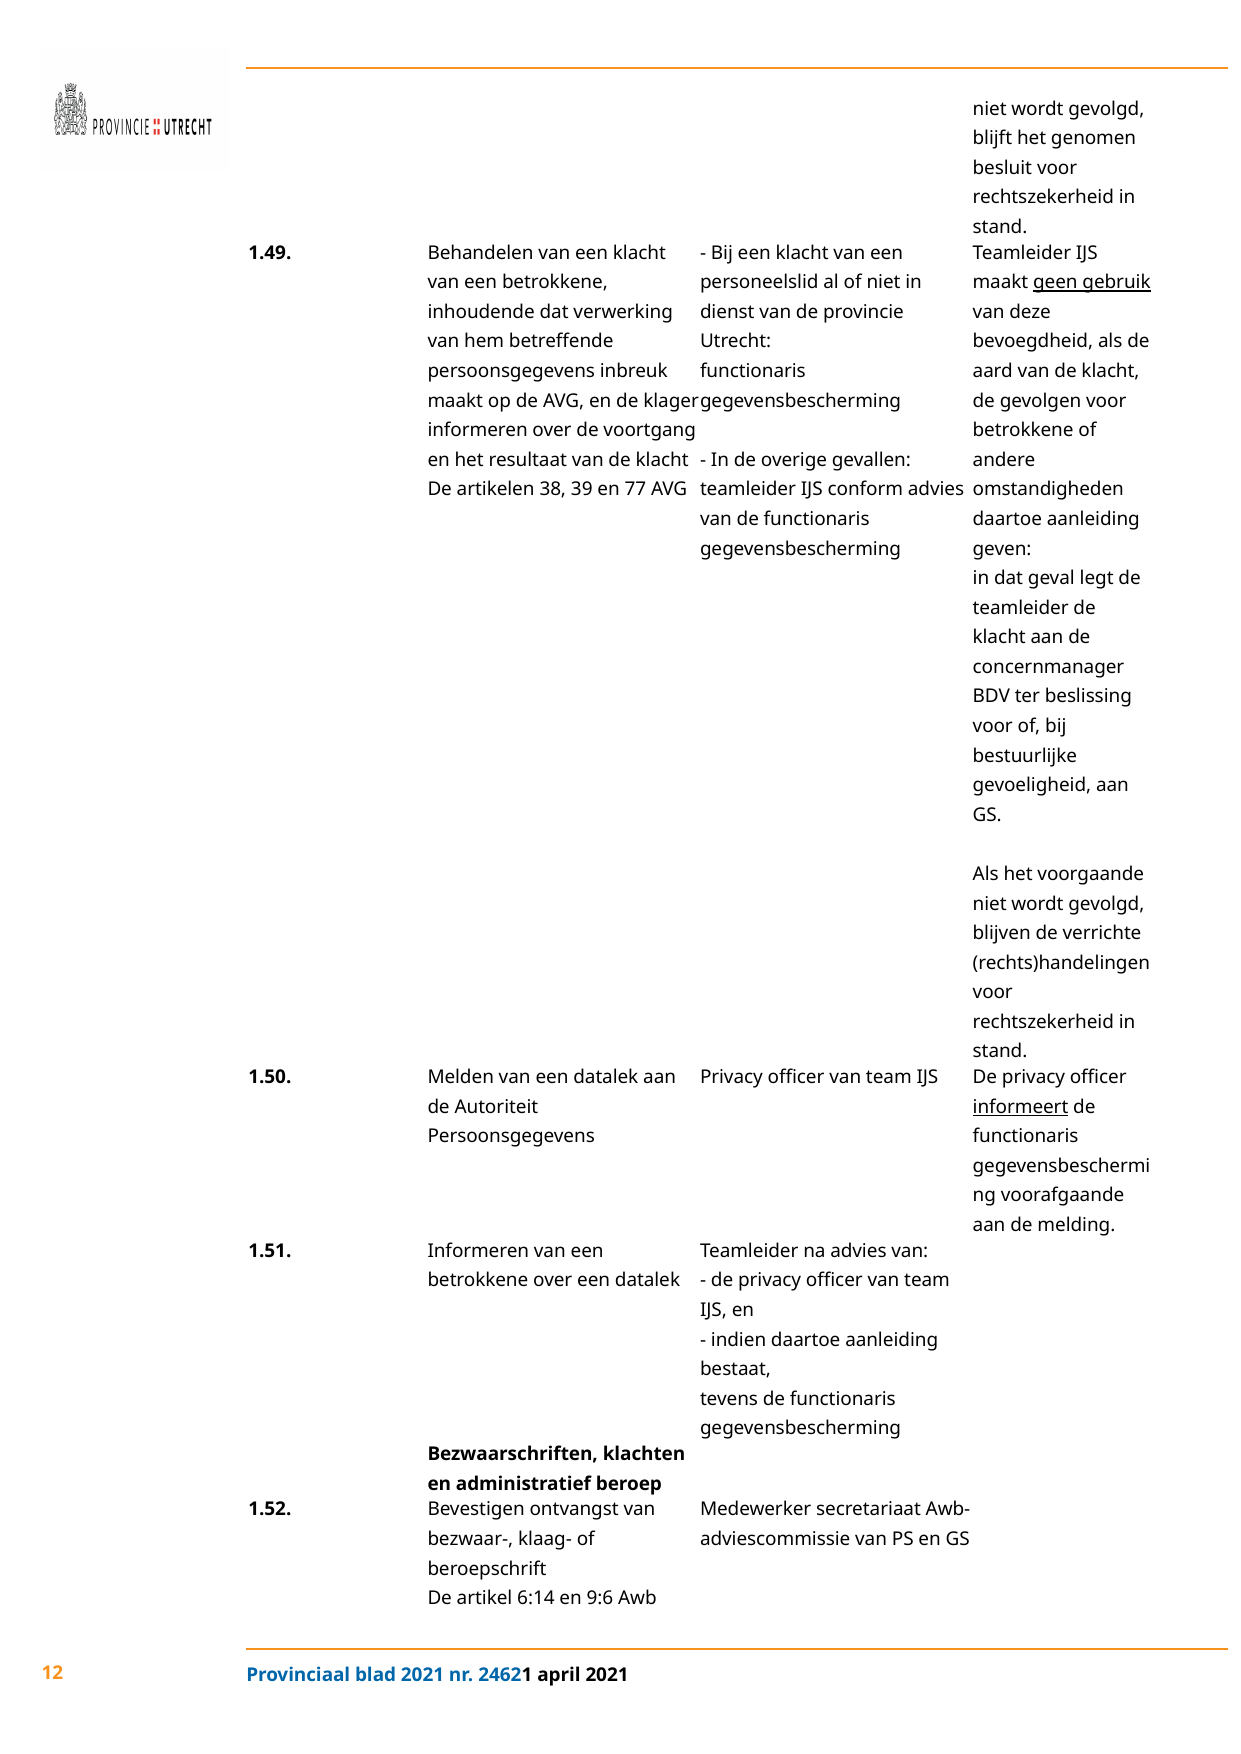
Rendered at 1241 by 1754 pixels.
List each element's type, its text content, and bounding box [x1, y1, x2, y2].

table_cell [973, 1496, 1152, 1610]
table_cell - Bij een klacht van een personeelslid al of niet in dienst van de provincie Utrecht: functionaris gegevensbescherming - In de overige gevallen: teamleider IJS conform advies van de functionaris gegevensbescherming [700, 239, 972, 1063]
table_cell [973, 1237, 1152, 1440]
table_cell 1.50. [248, 1063, 427, 1237]
table_cell Behandelen van een klacht van een betrokkene, inhoudende dat verwerking van hem betreffende persoonsgegevens inbreuk maakt op de AVG, en de klager informeren over de voortgang en het resultaat van de klacht De artikelen 38, 39 en 77 AVG [427, 239, 700, 1063]
table_cell [427, 95, 700, 239]
table_cell De privacy officer informeert de functionaris gegevensbescherming voorafgaande aan de melding. [973, 1063, 1152, 1237]
table_cell [248, 1440, 427, 1496]
table_cell [700, 95, 972, 239]
table_cell Teamleider na advies van: - de privacy officer van team IJS, en - indien daartoe aanleiding bestaat, tevens de functionaris gegevensbescherming [700, 1237, 972, 1440]
table_cell Informeren van een betrokkene over een datalek [427, 1237, 700, 1440]
table_cell Teamleider IJS maakt geen gebruik van deze bevoegdheid, als de aard van de klacht, de gevolgen voor betrokkene of andere omstandigheden daartoe aanleiding geven: in dat geval legt de teamleider de klacht aan de concernmanager BDV ter beslissing voor of, bij bestuurlijke gevoeligheid, aan GS. Als het voorgaande niet wordt gevolgd, blijven de verrichte (rechts)handelingen voor rechtszekerheid in stand. [973, 239, 1152, 1063]
table_cell niet wordt gevolgd, blijft het genomen besluit voor rechtszekerheid in stand. [973, 95, 1152, 239]
table_cell 1.52. [248, 1496, 427, 1610]
picture [41, 47, 231, 172]
table_cell Privacy officer van team IJS [700, 1063, 972, 1237]
table_cell 1.49. [248, 239, 427, 1063]
table_cell Bevestigen ontvangst van bezwaar-, klaag- of beroepschrift De artikel 6:14 en 9:6 Awb [427, 1496, 700, 1610]
table_cell Bezwaarschriften, klachten en administratief beroep [427, 1440, 700, 1496]
table_cell [973, 1440, 1152, 1496]
table_cell Melden van een datalek aan de Autoriteit Persoonsgegevens [427, 1063, 700, 1237]
table_cell Medewerker secretariaat Awb- adviescommissie van PS en GS [700, 1496, 972, 1610]
table_cell [700, 1440, 972, 1496]
table_cell 1.51. [248, 1237, 427, 1440]
table_cell [248, 95, 427, 239]
